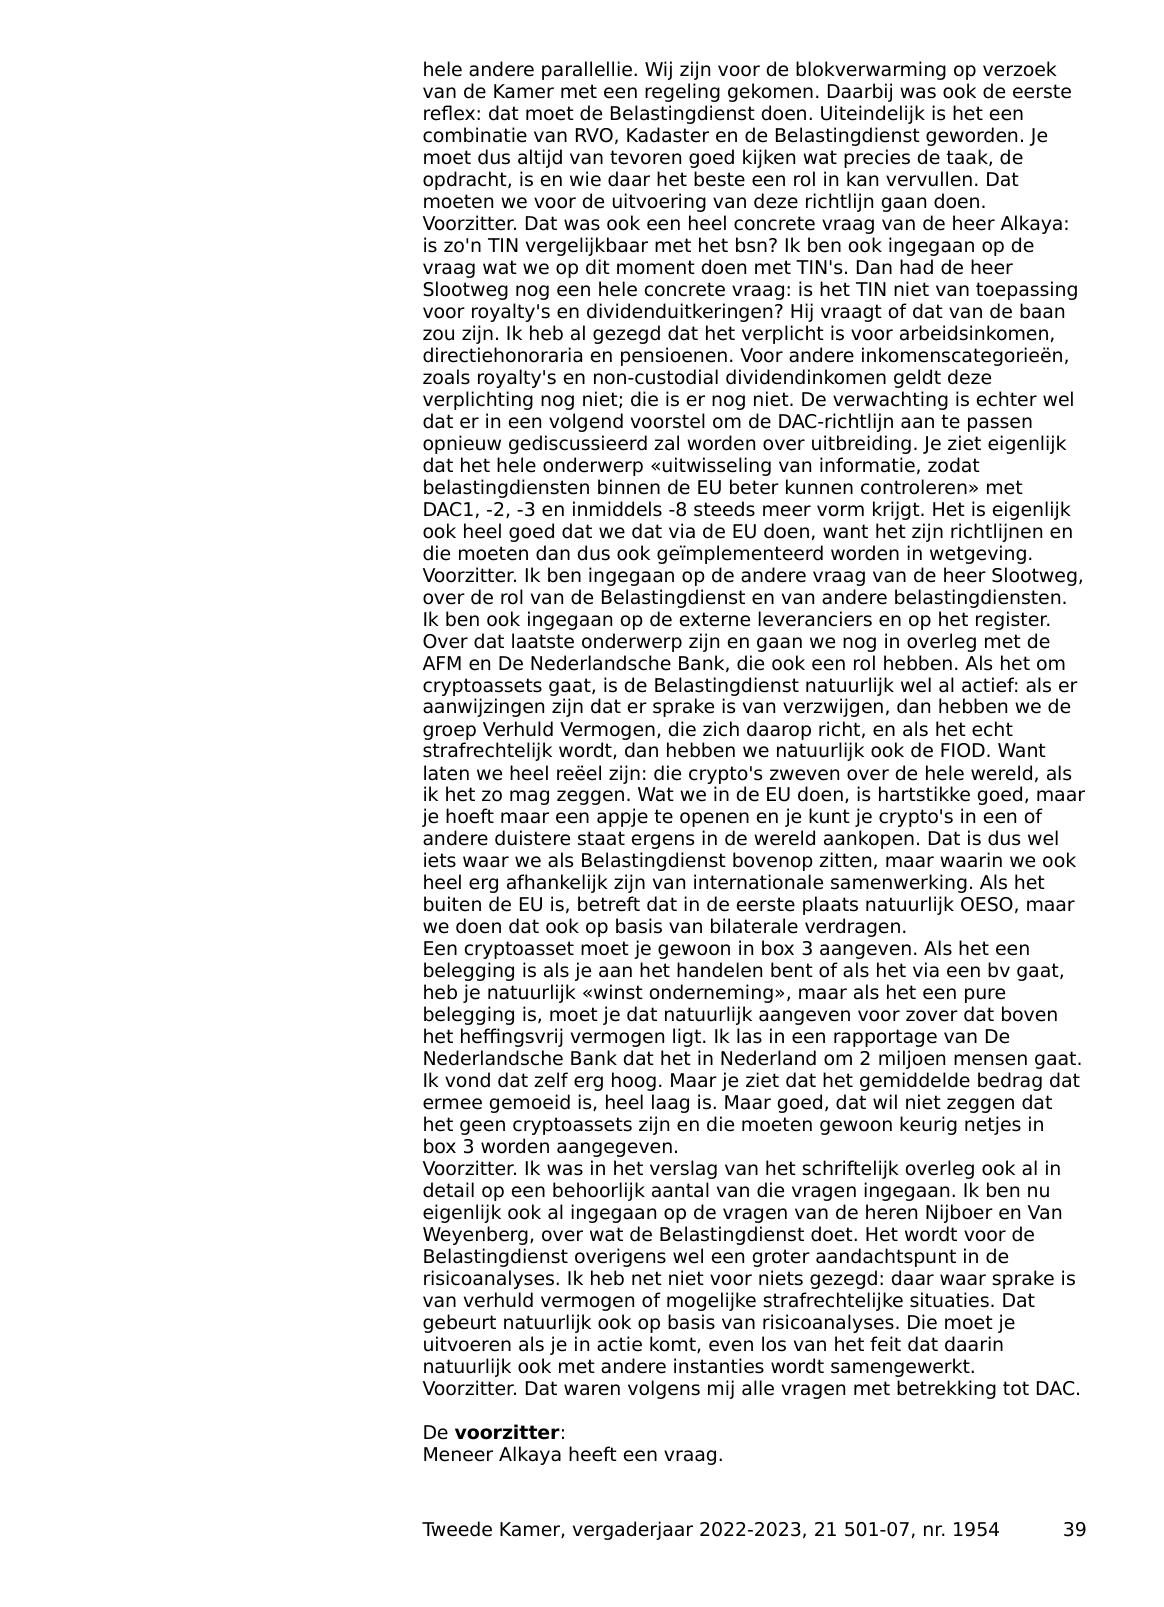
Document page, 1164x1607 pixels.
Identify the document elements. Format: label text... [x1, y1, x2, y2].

text Voorzitter. Ik was in het verslag van het schriftelijk overleg ook al in detail op een behoorlijk aantal van die vragen ingegaan. Ik ben nu eigenlijk ook al ingegaan op de vragen van de heren Nijboer en Van Weyenberg, over wat de Belastingdienst doet. Het wordt voor de Belastingdienst overigens wel een groter aandachtspunt in de risicoanalyses. Ik heb net niet voor niets gezegd: daar waar sprake is van verhuld vermogen of mogelijke strafrechtelijke situaties. Dat gebeurt natuurlijk ook op basis van risicoanalyses. Die moet je uitvoeren als je in actie komt, even los van het feit dat daarin natuurlijk ook met andere instanties wordt samengewerkt. [422, 1158, 1087, 1378]
text Voorzitter. Ik ben ingegaan op de andere vraag van de heer Slootweg, over de rol van de Belastingdienst en van andere belastingdiensten. Ik ben ook ingegaan op de externe leveranciers en op het register. Over dat laatste onderwerp zijn en gaan we nog in overleg met de AFM en De Nederlandsche Bank, die ook een rol hebben. Als het om cryptoassets gaat, is de Belastingdienst natuurlijk wel al actief: als er aanwijzingen zijn dat er sprake is van verzwijgen, dan hebben we de groep Verhuld Vermogen, die zich daarop richt, en als het echt strafrechtelijk wordt, dan hebben we natuurlijk ook de FIOD. Want laten we heel reëel zijn: die crypto's zweven over de hele wereld, als ik het zo mag zeggen. Wat we in de EU doen, is hartstikke goed, maar je hoeft maar een appje te openen en je kunt je crypto's in een of andere duistere staat ergens in de wereld aankopen. Dat is dus wel iets waar we als Belastingdienst bovenop zitten, maar waarin we ook heel erg afhankelijk zijn van internationale samenwerking. Als het buiten de EU is, betreft dat in de eerste plaats natuurlijk OESO, maar we doen dat ook op basis van bilaterale verdragen. [422, 564, 1087, 938]
text Een cryptoasset moet je gewoon in box 3 aangeven. Als het een belegging is als je aan het handelen bent of als het via een bv gaat, heb je natuurlijk «winst onderneming», maar als het een pure belegging is, moet je dat natuurlijk aangeven voor zover dat boven het heffingsvrij vermogen ligt. Ik las in een rapportage van De Nederlandsche Bank dat het in Nederland om 2 miljoen mensen gaat. Ik vond dat zelf erg hoog. Maar je ziet dat het gemiddelde bedrag dat ermee gemoeid is, heel laag is. Maar goed, dat wil niet zeggen dat het geen cryptoassets zijn en die moeten gewoon keurig netjes in box 3 worden aangegeven. [422, 938, 1087, 1158]
text De voorzitter: [422, 1422, 1087, 1444]
text Voorzitter. Dat waren volgens mij alle vragen met betrekking tot DAC. [422, 1378, 1087, 1400]
text Voorzitter. Dat was ook een heel concrete vraag van de heer Alkaya: is zo'n TIN vergelijkbaar met het bsn? Ik ben ook ingegaan op de vraag wat we op dit moment doen met TIN's. Dan had de heer Slootweg nog een hele concrete vraag: is het TIN niet van toepassing voor royalty's en dividenduitkeringen? Hij vraagt of dat van de baan zou zijn. Ik heb al gezegd dat het verplicht is voor arbeidsinkomen, directiehonoraria en pensioenen. Voor andere inkomenscategorieën, zoals royalty's en non-custodial dividendinkomen geldt deze verplichting nog niet; die is er nog niet. De verwachting is echter wel dat er in een volgend voorstel om de DAC-richtlijn aan te passen opnieuw gediscussieerd zal worden over uitbreiding. Je ziet eigenlijk dat het hele onderwerp «uitwisseling van informatie, zodat belastingdiensten binnen de EU beter kunnen controleren» met DAC1, -2, -3 en inmiddels -8 steeds meer vorm krijgt. Het is eigenlijk ook heel goed dat we dat via de EU doen, want het zijn richtlijnen en die moeten dan dus ook geïmplementeerd worden in wetgeving. [422, 213, 1087, 564]
text Meneer Alkaya heeft een vraag. [422, 1444, 1087, 1466]
text hele andere parallellie. Wij zijn voor de blokverwarming op verzoek van de Kamer met een regeling gekomen. Daarbij was ook de eerste reflex: dat moet de Belastingdienst doen. Uiteindelijk is het een combinatie van RVO, Kadaster en de Belastingdienst geworden. Je moet dus altijd van tevoren goed kijken wat precies de taak, de opdracht, is en wie daar het beste een rol in kan vervullen. Dat moeten we voor de uitvoering van deze richtlijn gaan doen. [422, 59, 1087, 213]
